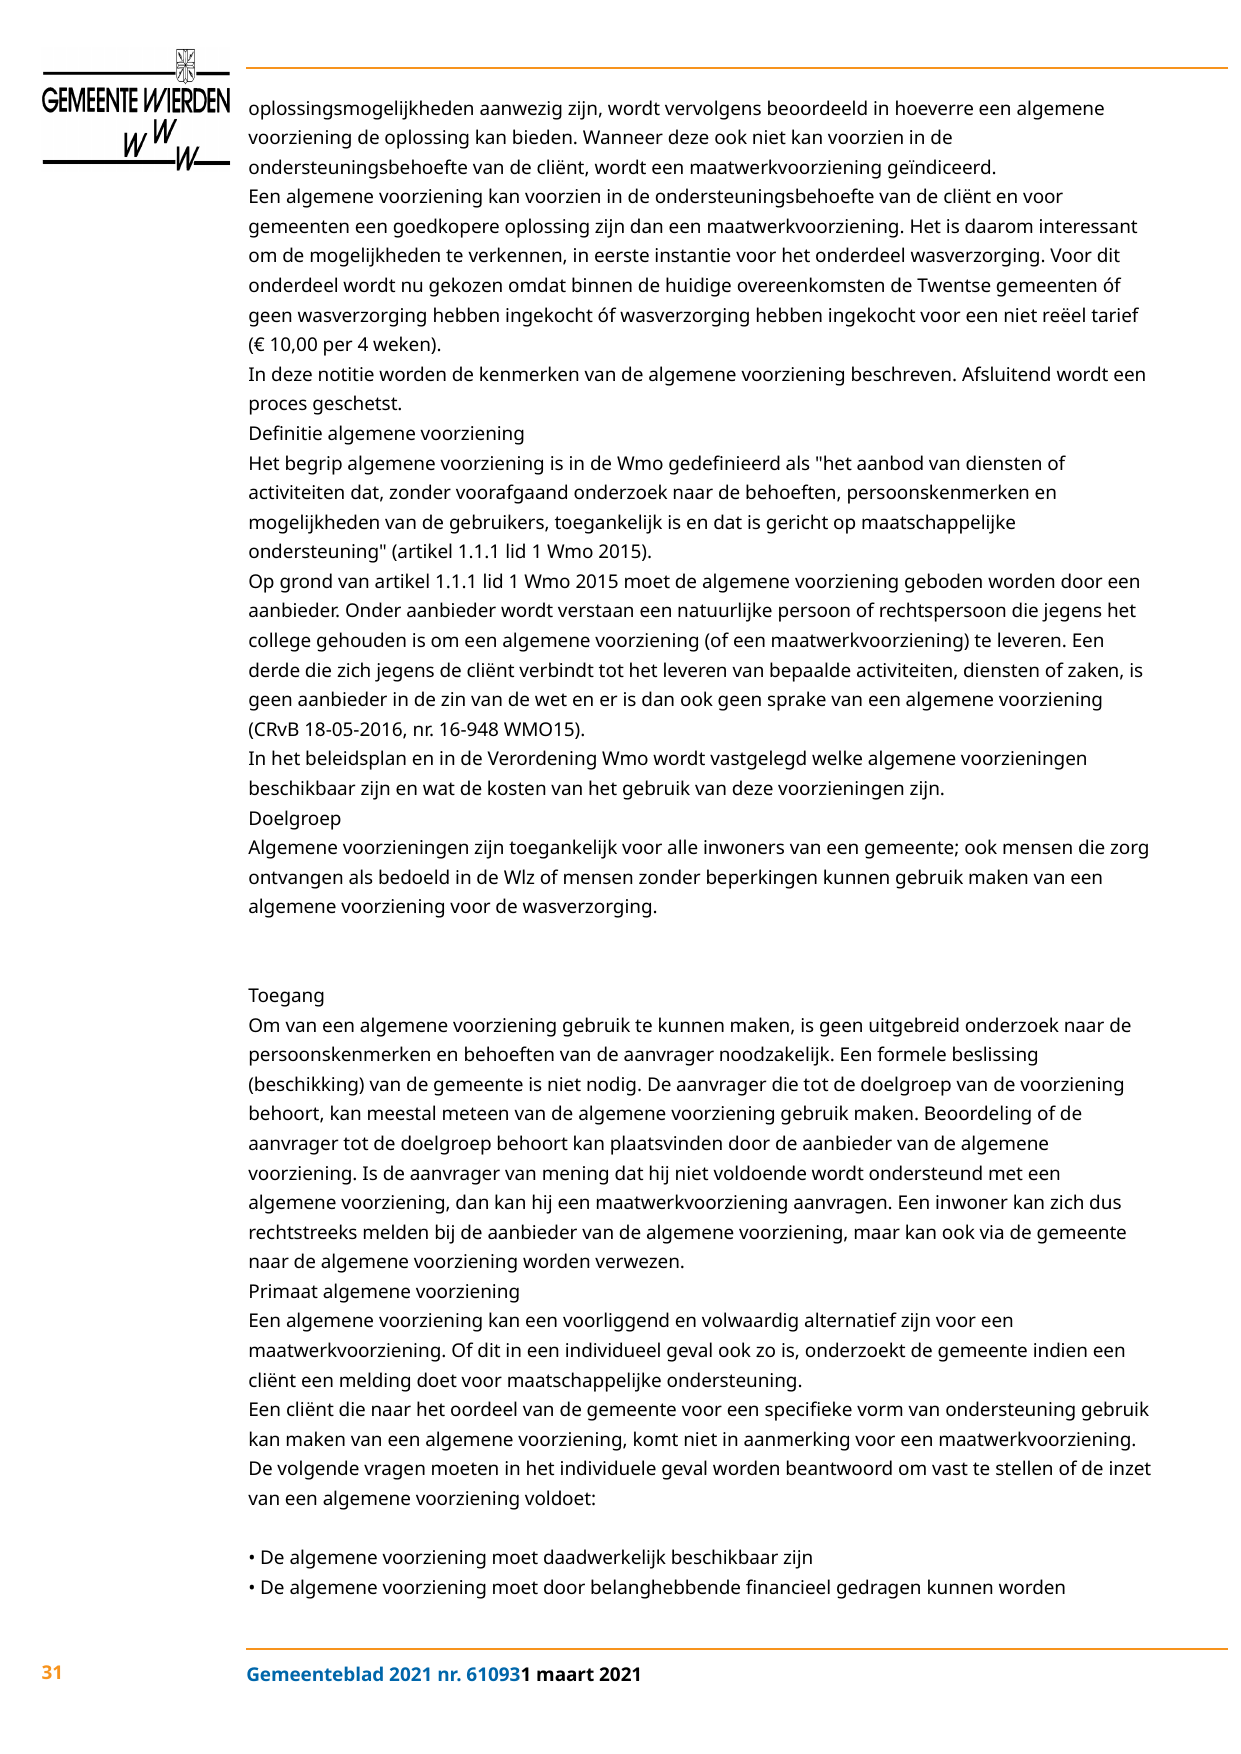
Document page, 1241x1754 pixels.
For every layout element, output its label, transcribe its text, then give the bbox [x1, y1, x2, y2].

picture [41, 47, 231, 172]
text Toegang [248, 982, 1152, 1008]
text oplossingsmogelijkheden aanwezig zijn, wordt vervolgens beoordeeld in hoeverre een algemene voorziening de oplossing kan bieden. Wanneer deze ook niet kan voorzien in de ondersteuningsbehoefte van de cliënt, wordt een maatwerkvoorziening geïndiceerd. [248, 95, 1152, 180]
text Primaat algemene voorziening [248, 1278, 1152, 1304]
text In deze notitie worden de kenmerken van de algemene voorziening beschreven. Afsluitend wordt een proces geschetst. [248, 361, 1152, 416]
text De volgende vragen moeten in het individuele geval worden beantwoord om vast te stellen of de inzet van een algemene voorziening voldoet: [248, 1456, 1152, 1511]
text Doelgroep [248, 805, 1152, 831]
text Definitie algemene voorziening [248, 420, 1152, 446]
text Een algemene voorziening kan voorzien in de ondersteuningsbehoefte van de cliënt en voor gemeenten een goedkopere oplossing zijn dan een maatwerkvoorziening. Het is daarom interessant om de mogelijkheden te verkennen, in eerste instantie voor het onderdeel wasverzorging. Voor dit onderdeel wordt nu gekozen omdat binnen de huidige overeenkomsten de Twentse gemeenten óf geen wasverzorging hebben ingekocht óf wasverzorging hebben ingekocht voor een niet reëel tarief (€ 10,00 per 4 weken). [248, 183, 1152, 357]
text Het begrip algemene voorziening is in de Wmo gedefinieerd als "het aanbod van diensten of activiteiten dat, zonder voorafgaand onderzoek naar de behoeften, persoonskenmerken en mogelijkheden van de gebruikers, toegankelijk is en dat is gericht op maatschappelijke ondersteuning" (artikel 1.1.1 lid 1 Wmo 2015). [248, 450, 1152, 564]
text Om van een algemene voorziening gebruik te kunnen maken, is geen uitgebreid onderzoek naar de persoonskenmerken en behoeften van de aanvrager noodzakelijk. Een formele beslissing (beschikking) van de gemeente is niet nodig. De aanvrager die tot de doelgroep van de voorziening behoort, kan meestal meteen van de algemene voorziening gebruik maken. Beoordeling of de aanvrager tot de doelgroep behoort kan plaatsvinden door de aanbieder van de algemene voorziening. Is de aanvrager van mening dat hij niet voldoende wordt ondersteund met een algemene voorziening, dan kan hij een maatwerkvoorziening aanvragen. Een inwoner kan zich dus rechtstreeks melden bij de aanbieder van de algemene voorziening, maar kan ook via de gemeente naar de algemene voorziening worden verwezen. [248, 1012, 1152, 1274]
text Een algemene voorziening kan een voorliggend en volwaardig alternatief zijn voor een maatwerkvoorziening. Of dit in een individueel geval ook zo is, onderzoekt de gemeente indien een cliënt een melding doet voor maatschappelijke ondersteuning. [248, 1308, 1152, 1393]
text Op grond van artikel 1.1.1 lid 1 Wmo 2015 moet de algemene voorziening geboden worden door een aanbieder. Onder aanbieder wordt verstaan een natuurlijke persoon of rechtspersoon die jegens het college gehouden is om een algemene voorziening (of een maatwerkvoorziening) te leveren. Een derde die zich jegens de cliënt verbindt tot het leveren van bepaalde activiteiten, diensten of zaken, is geen aanbieder in de zin van de wet en er is dan ook geen sprake van een algemene voorziening (CRvB 18-05-2016, nr. 16-948 WMO15). [248, 568, 1152, 742]
text Algemene voorzieningen zijn toegankelijk voor alle inwoners van een gemeente; ook mensen die zorg ontvangen als bedoeld in de Wlz of mensen zonder beperkingen kunnen gebruik maken van een algemene voorziening voor de wasverzorging. [248, 834, 1152, 919]
text • De algemene voorziening moet door belanghebbende financieel gedragen kunnen worden [248, 1574, 1152, 1600]
text In het beleidsplan en in de Verordening Wmo wordt vastgelegd welke algemene voorzieningen beschikbaar zijn en wat de kosten van het gebruik van deze voorzieningen zijn. [248, 746, 1152, 801]
text • De algemene voorziening moet daadwerkelijk beschikbaar zijn [248, 1544, 1152, 1570]
text Een cliënt die naar het oordeel van de gemeente voor een specifieke vorm van ondersteuning gebruik kan maken van een algemene voorziening, komt niet in aanmerking voor een maatwerkvoorziening. [248, 1396, 1152, 1452]
